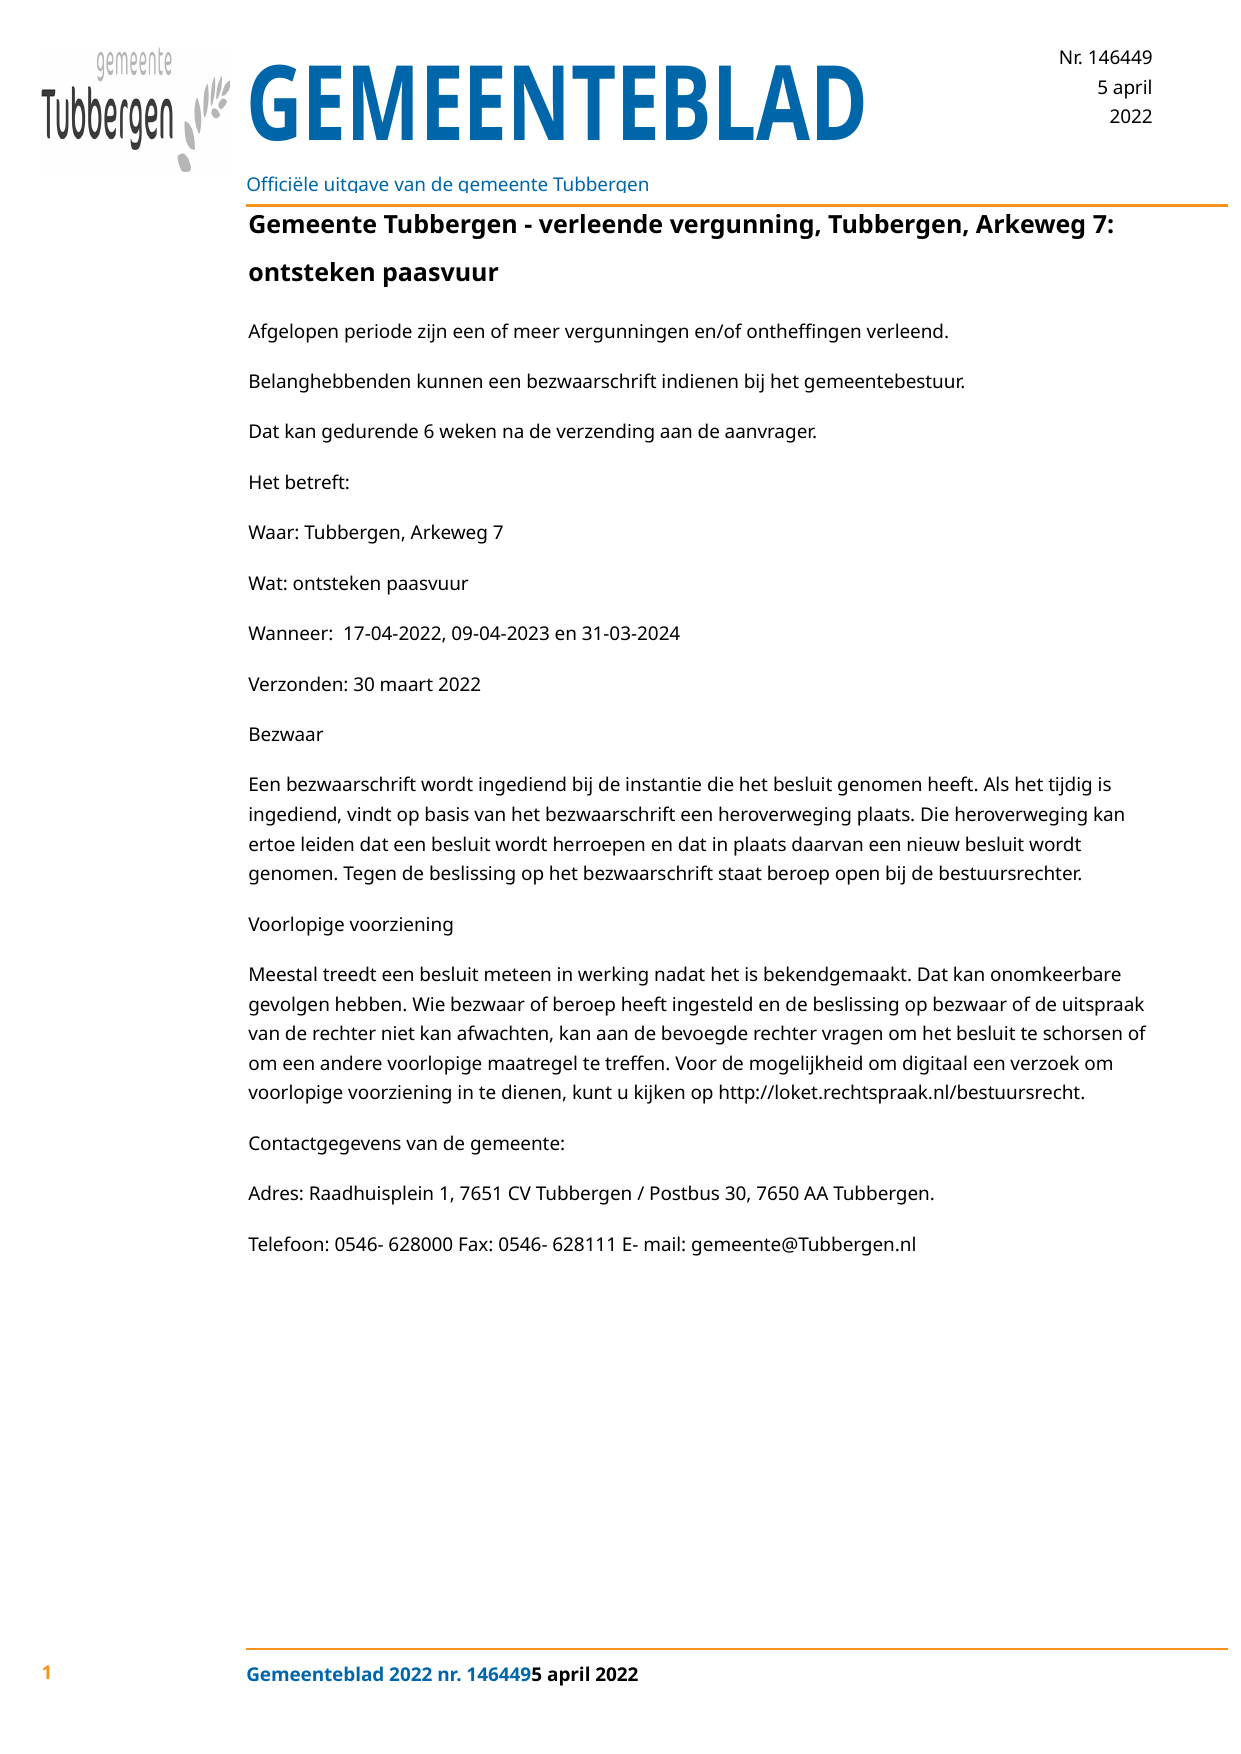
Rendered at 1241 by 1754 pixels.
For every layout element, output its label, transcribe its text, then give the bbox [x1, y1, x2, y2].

picture [41, 47, 231, 172]
text Wanneer: 17-04-2022, 09-04-2023 en 31-03-2024 [248, 620, 1152, 646]
text Voorlopige voorziening [248, 911, 1152, 937]
text Verzonden: 30 maart 2022 [248, 671, 1152, 697]
text Wat: ontsteken paasvuur [248, 570, 1152, 596]
text Een bezwaarschrift wordt ingediend bij de instantie die het besluit genomen heeft. Als het tijdig is ingediend, vindt op basis van het bezwaarschrift een heroverweging plaats. Die heroverweging kan ertoe leiden dat een besluit wordt herroepen en dat in plaats daarvan een nieuw besluit wordt genomen. Tegen de beslissing op het bezwaarschrift staat beroep open bij de bestuursrechter. [248, 772, 1152, 886]
text Bezwaar [248, 721, 1152, 747]
text Waar: Tubbergen, Arkeweg 7 [248, 519, 1152, 545]
text Gemeente Tubbergen - verleende vergunning, Tubbergen, Arkeweg 7: ontsteken paasvuur [248, 207, 1152, 288]
text Meestal treedt een besluit meteen in werking nadat het is bekendgemaakt. Dat kan onomkeerbare gevolgen hebben. Wie bezwaar of beroep heeft ingesteld en de beslissing op bezwaar of de uitspraak van de rechter niet kan afwachten, kan aan de bevoegde rechter vragen om het besluit te schorsen of om een andere voorlopige maatregel te treffen. Voor de mogelijkheid om digitaal een verzoek om voorlopige voorziening in te dienen, kunt u kijken op http://loket.rechtspraak.nl/bestuursrecht. [248, 961, 1152, 1105]
text Belanghebbenden kunnen een bezwaarschrift indienen bij het gemeentebestuur. [248, 368, 1152, 394]
text Adres: Raadhuisplein 1, 7651 CV Tubbergen / Postbus 30, 7650 AA Tubbergen. [248, 1180, 1152, 1206]
text Contactgegevens van de gemeente: [248, 1130, 1152, 1156]
text Het betreft: [248, 469, 1152, 495]
text Dat kan gedurende 6 weken na de verzending aan de aanvrager. [248, 419, 1152, 444]
text Afgelopen periode zijn een of meer vergunningen en/of ontheffingen verleend. [248, 318, 1152, 344]
text Telefoon: 0546- 628000 Fax: 0546- 628111 E- mail: gemeente@Tubbergen.nl [248, 1231, 1152, 1257]
